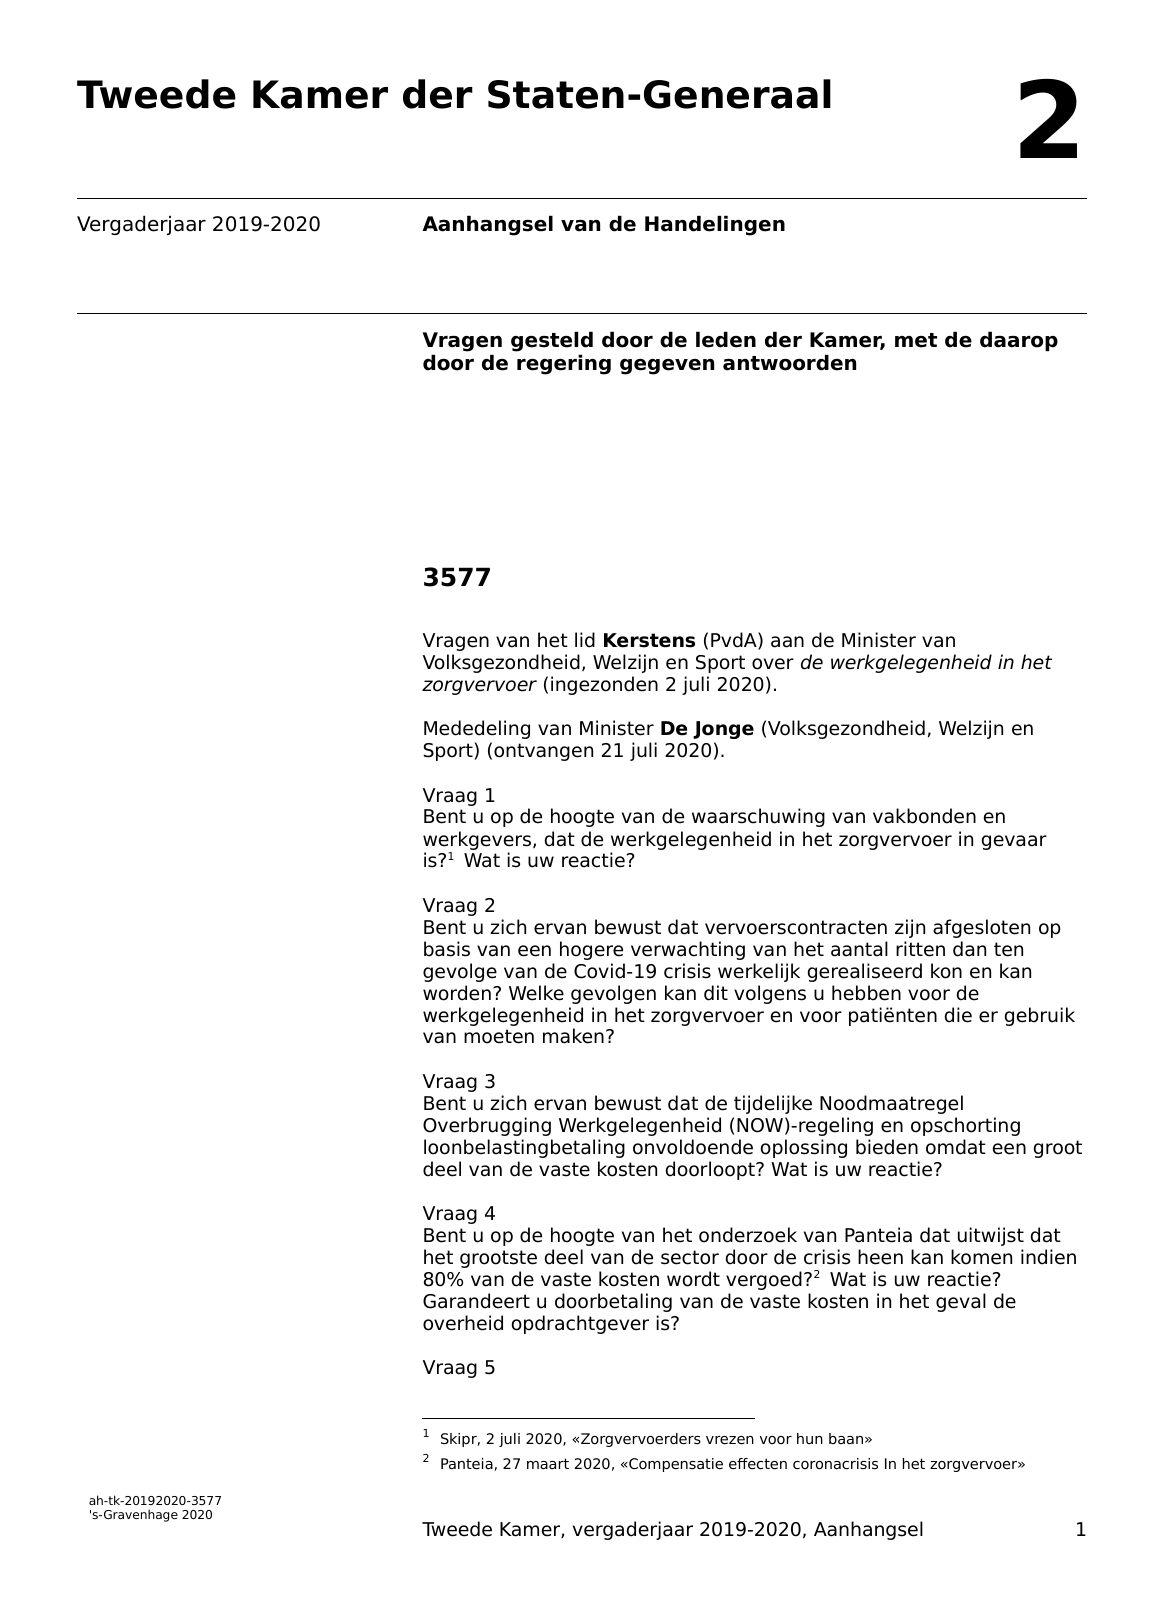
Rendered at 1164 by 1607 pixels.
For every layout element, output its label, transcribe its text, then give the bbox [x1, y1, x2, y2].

text Vraag 4 [422, 1203, 1087, 1225]
text 's-Gravenhage 2020 [88, 1508, 323, 1522]
text Vraag 2 [422, 894, 1087, 917]
table_cell Aanhangsel van de Handelingen [422, 199, 1087, 313]
text Bent u zich ervan bewust dat vervoerscontracten zijn afgesloten op basis van een hogere verwachting van het aantal ritten dan ten gevolge van de Covid-19 crisis werkelijk gerealiseerd kon en kan worden? Welke gevolgen kan dit volgens u hebben voor de werkgelegenheid in het zorgvervoer en voor patiënten die er gebruik van moeten maken? [422, 917, 1087, 1048]
text 3577 [422, 563, 1087, 592]
table_cell Vragen gesteld door de leden der Kamer, met de daarop door de regering gegeven antwoorden [422, 314, 1087, 375]
table_cell [77, 314, 422, 375]
table_header Tweede Kamer der Staten-Generaal [77, 59, 886, 198]
table_cell Vergaderjaar 2019-2020 [77, 199, 422, 313]
text Vraag 1 [422, 784, 1087, 806]
text Bent u zich ervan bewust dat de tijdelijke Noodmaatregel Overbrugging Werkgelegenheid (NOW)-regeling en opschorting loonbelastingbetaling onvoldoende oplossing bieden omdat een groot deel van de vaste kosten doorloopt? Wat is uw reactie? [422, 1093, 1087, 1181]
text Mededeling van Minister De Jonge (Volksgezondheid, Welzijn en Sport) (ontvangen 21 juli 2020). [422, 718, 1087, 762]
text Panteia, 27 maart 2020, «Compensatie effecten coronacrisis In het zorgvervoer» [422, 1452, 1087, 1474]
text Bent u op de hoogte van de waarschuwing van vakbonden en werkgevers, dat de werkgelegenheid in het zorgvervoer in gevaar is? Wat is uw reactie? [422, 806, 1087, 872]
text ah-tk-20192020-3577 [88, 1494, 323, 1508]
text Skipr, 2 juli 2020, «Zorgvervoerders vrezen voor hun baan» [422, 1427, 1087, 1449]
text Bent u op de hoogte van het onderzoek van Panteia dat uitwijst dat het grootste deel van de sector door de crisis heen kan komen indien 80% van de vaste kosten wordt vergoed? Wat is uw reactie? Garandeert u doorbetaling van de vaste kosten in het geval de overheid opdrachtgever is? [422, 1225, 1087, 1334]
text Vraag 5 [422, 1357, 1087, 1379]
text Vragen van het lid Kerstens (PvdA) aan de Minister van Volksgezondheid, Welzijn en Sport over de werkgelegenheid in het zorgvervoer (ingezonden 2 juli 2020). [422, 630, 1087, 696]
table_header 2 [886, 59, 1087, 198]
text Vraag 3 [422, 1071, 1087, 1093]
